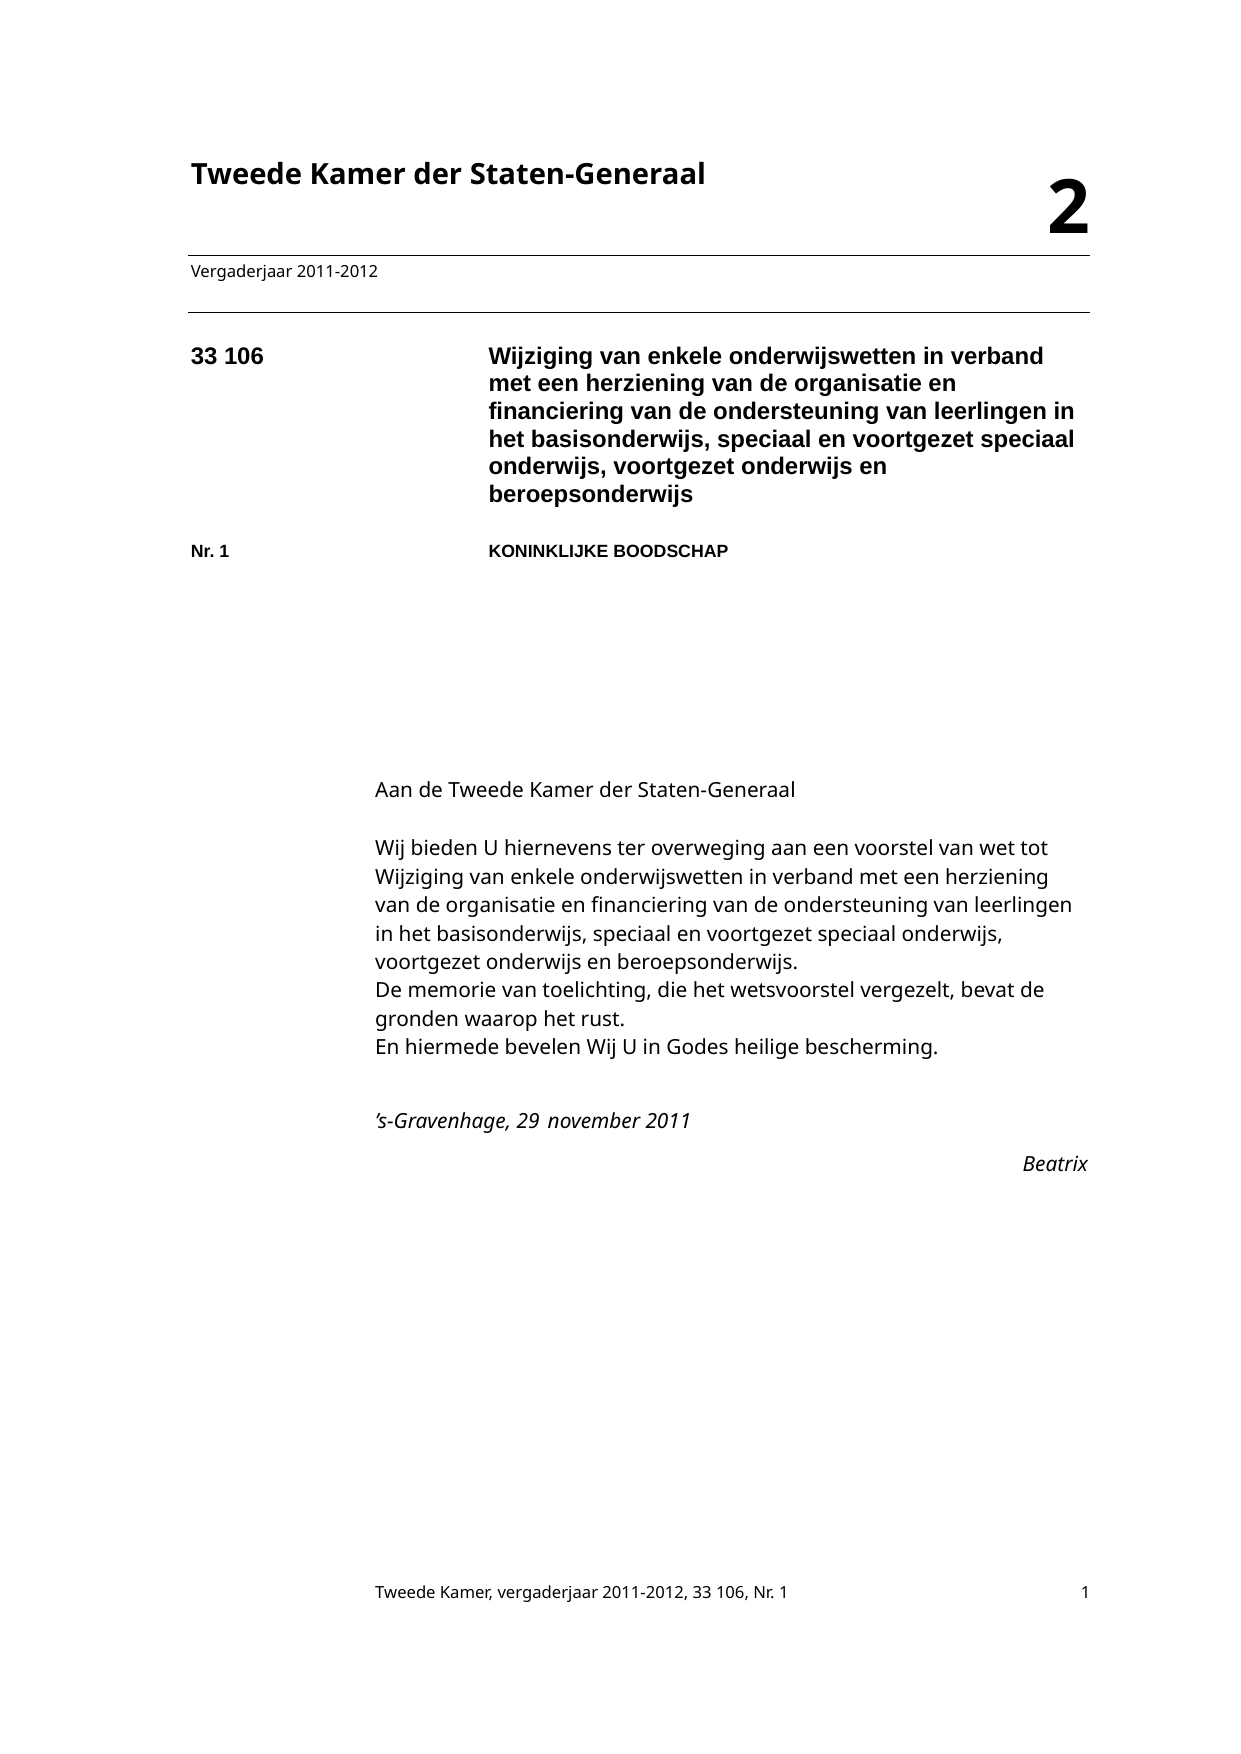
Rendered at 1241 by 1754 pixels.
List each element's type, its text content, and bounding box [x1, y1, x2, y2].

table_cell 33 106 [188, 339, 485, 537]
text Wij bieden U hiernevens ter overweging aan een voorstel van wet tot Wijziging van enkele onderwijswetten in verband met een herziening van de organisatie en financiering van de ondersteuning van leerlingen in het basisonderwijs, speciaal en voortgezet speciaal onderwijs, voortgezet onderwijs en beroepsonderwijs. [375, 833, 1090, 976]
table_cell [485, 256, 1090, 312]
text Beatrix [375, 1149, 1090, 1178]
table_cell Vergaderjaar 2011-2012 [188, 256, 485, 312]
text ’s-Gravenhage, 29 november 2011 [375, 1106, 1090, 1134]
text En hiermede bevelen Wij U in Godes heilige bescherming. [375, 1032, 1090, 1061]
table_cell KONINKLIJKE BOODSCHAP [485, 538, 1090, 656]
table_header 2 [910, 150, 1090, 255]
text Aan de Tweede Kamer der Staten-Generaal [375, 775, 1090, 803]
table_cell Nr. 1 [188, 538, 485, 656]
table_cell [188, 313, 485, 339]
table_header Tweede Kamer der Staten-Generaal [188, 150, 909, 255]
table_cell Wijziging van enkele onderwijswetten in verband met een herziening van de organisatie en financiering van de ondersteuning van leerlingen in het basisonderwijs, speciaal en voortgezet speciaal onderwijs, voortgezet onderwijs en beroepsonderwijs [485, 339, 1090, 537]
table_cell [485, 313, 1090, 339]
text De memorie van toelichting, die het wetsvoorstel vergezelt, bevat de gronden waarop het rust. [375, 976, 1090, 1032]
